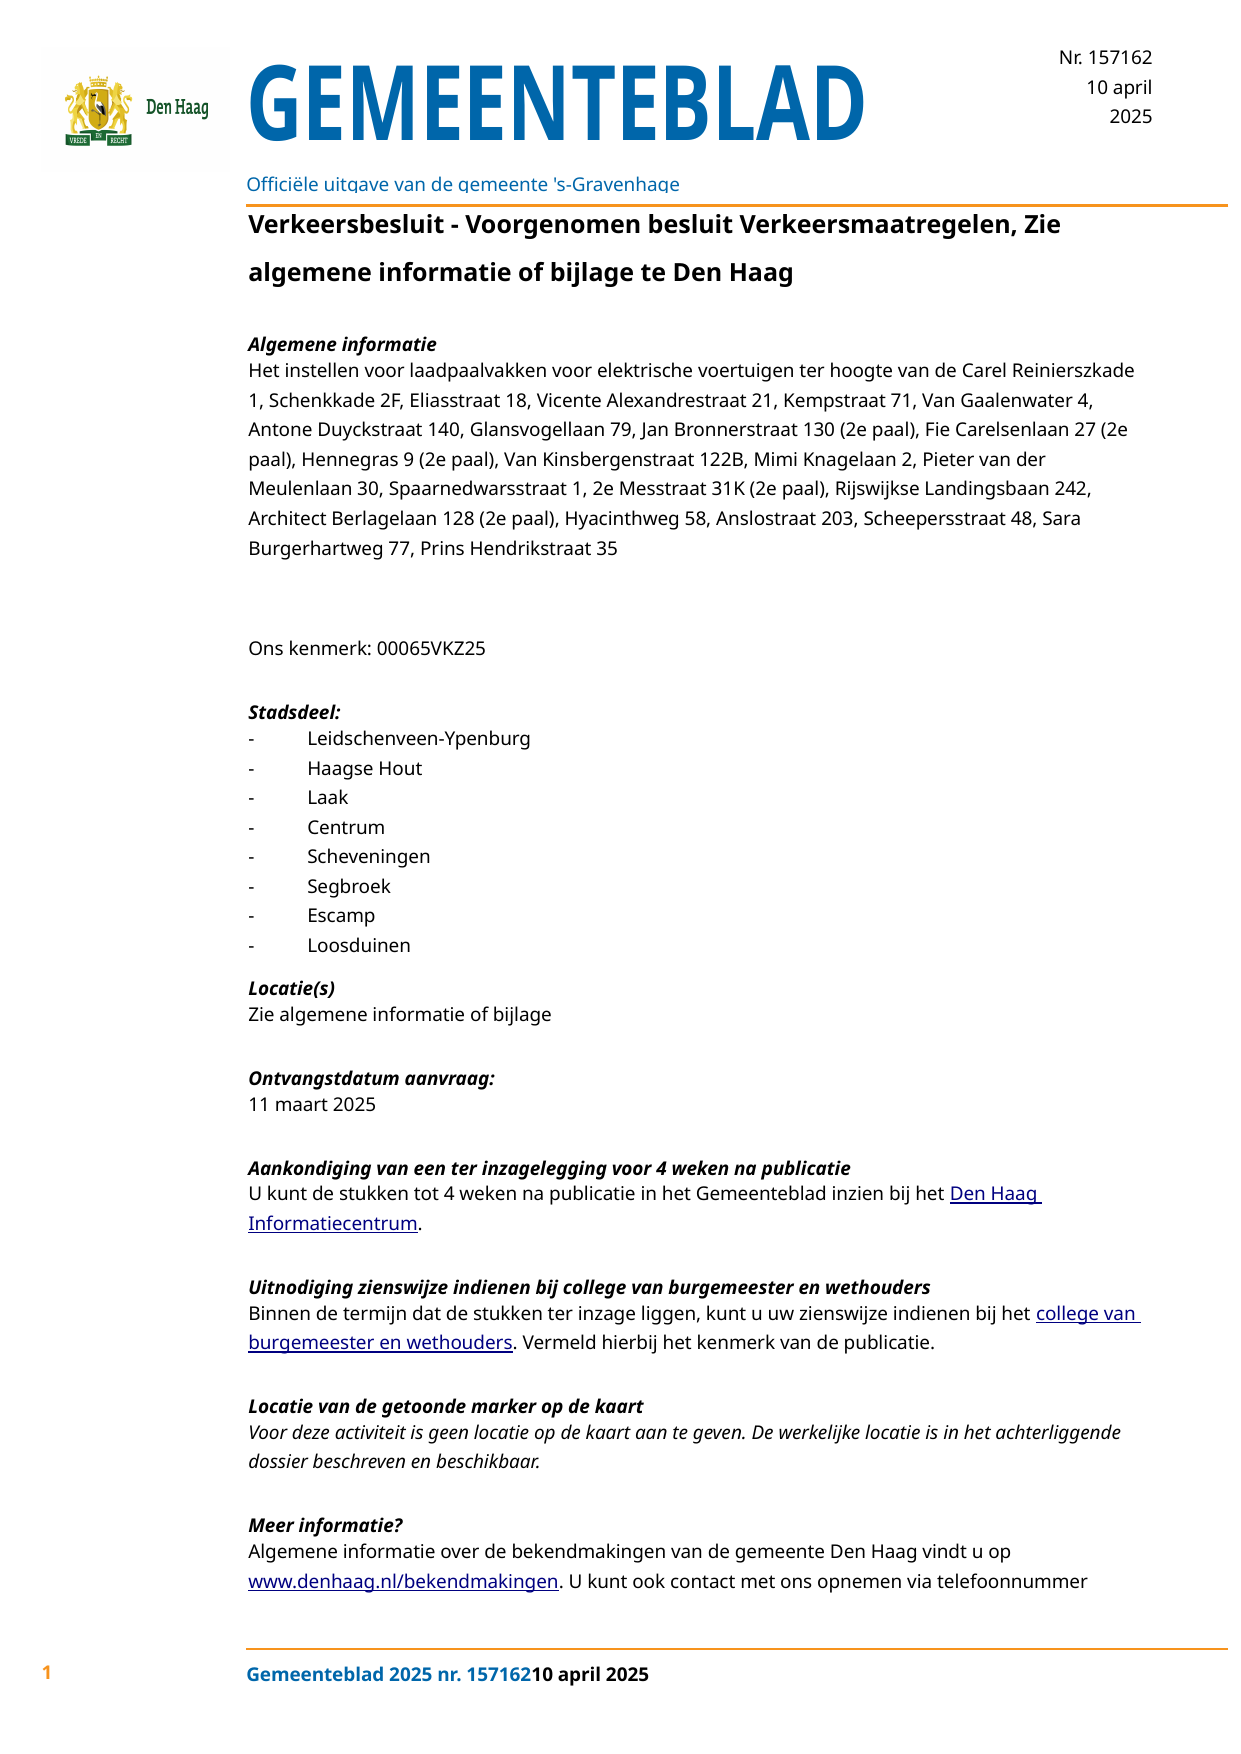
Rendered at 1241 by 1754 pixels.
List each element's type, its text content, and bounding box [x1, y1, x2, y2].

text Locatie van de getoonde marker op de kaart [248, 1393, 1152, 1419]
text Algemene informatie over de bekendmakingen van de gemeente Den Haag vindt u op www.denhaag.nl/bekendmakingen. U kunt ook contact met ons opnemen via telefoonnummer [248, 1538, 1152, 1594]
text Ons kenmerk: 00065VKZ25 [248, 636, 1152, 661]
text Voor deze activiteit is geen locatie op de kaart aan te geven. De werkelijke locatie is in het achterliggende dossier beschreven en beschikbaar. [248, 1419, 1152, 1474]
text 11 maart 2025 [248, 1091, 1152, 1117]
text Binnen de termijn dat de stukken ter inzage liggen, kunt u uw zienswijze indienen bij het college van burgemeester en wethouders. Vermeld hierbij het kenmerk van de publicatie. [248, 1300, 1152, 1355]
text Zie algemene informatie of bijlage [248, 1001, 1152, 1027]
list Haagse Hout [248, 755, 1152, 781]
list Leidschenveen-Ypenburg [248, 725, 1152, 751]
list Loosduinen [248, 932, 1152, 958]
list Laak [248, 784, 1152, 810]
text Locatie(s) [248, 975, 1152, 1001]
list Segbroek [248, 873, 1152, 899]
text U kunt de stukken tot 4 weken na publicatie in het Gemeenteblad inzien bij het Den Haag Informatiecentrum. [248, 1181, 1152, 1236]
text Het instellen voor laadpaalvakken voor elektrische voertuigen ter hoogte van de Carel Reinierszkade 1, Schenkkade 2F, Eliasstraat 18, Vicente Alexandrestraat 21, Kempstraat 71, Van Gaalenwater 4, Antone Duyckstraat 140, Glansvogellaan 79, Jan Bronnerstraat 130 (2e paal), Fie Carelsenlaan 27 (2e paal), Hennegras 9 (2e paal), Van Kinsbergenstraat 122B, Mimi Knagelaan 2, Pieter van der Meulenlaan 30, Spaarnedwarsstraat 1, 2e Messtraat 31K (2e paal), Rijswijkse Landingsbaan 242, Architect Berlagelaan 128 (2e paal), Hyacinthweg 58, Anslostraat 203, Scheepersstraat 48, Sara Burgerhartweg 77, Prins Hendrikstraat 35 [248, 357, 1152, 560]
text Algemene informatie [248, 331, 1152, 357]
text Uitnodiging zienswijze indienen bij college van burgemeester en wethouders [248, 1274, 1152, 1300]
list Scheveningen [248, 843, 1152, 869]
list Escamp [248, 903, 1152, 928]
text Ontvangstdatum aanvraag: [248, 1065, 1152, 1091]
text Stadsdeel: [248, 699, 1152, 725]
picture [41, 47, 231, 172]
text Meer informatie? [248, 1513, 1152, 1538]
text Aankondiging van een ter inzagelegging voor 4 weken na publicatie [248, 1155, 1152, 1181]
list Centrum [248, 814, 1152, 840]
text Verkeersbesluit - Voorgenomen besluit Verkeersmaatregelen, Zie algemene informatie of bijlage te Den Haag [248, 207, 1152, 288]
